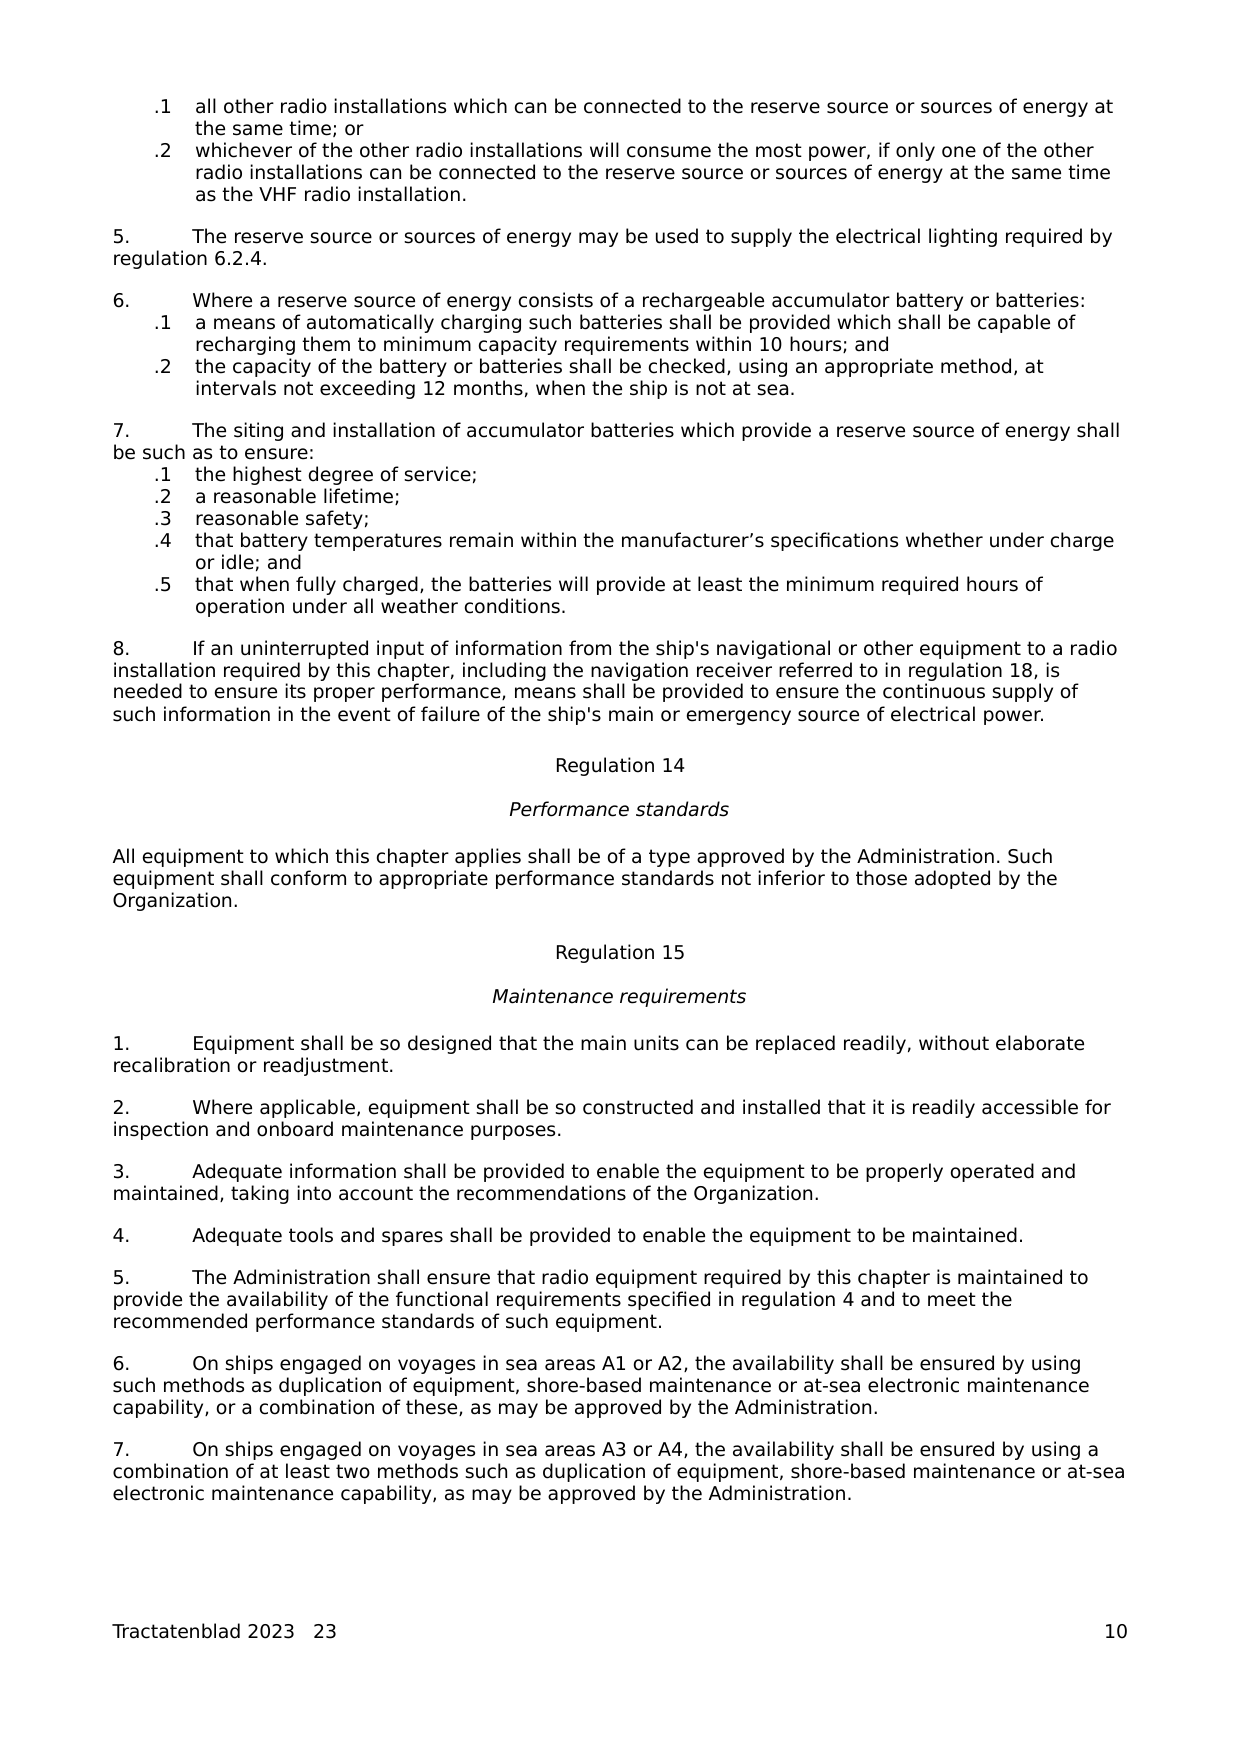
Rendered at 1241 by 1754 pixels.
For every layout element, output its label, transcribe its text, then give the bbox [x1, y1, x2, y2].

text .2 the capacity of the battery or batteries shall be checked, using an appropriate method, at intervals not exceeding 12 months, when the ship is not at sea. [153, 356, 1128, 400]
text All equipment to which this chapter applies shall be of a type approved by the Administration. Such equipment shall conform to appropriate performance standards not inferior to those adopted by the Organization. [112, 846, 1128, 912]
text 6. Where a reserve source of energy consists of a rechargeable accumulator battery or batteries: [112, 290, 1128, 312]
text 8. If an uninterrupted input of information from the ship's navigational or other equipment to a radio installation required by this chapter, including the navigation receiver referred to in regulation 18, is needed to ensure its proper performance, means shall be provided to ensure the continuous supply of such information in the event of failure of the ship's main or emergency source of electrical power. [112, 637, 1128, 725]
text 7. On ships engaged on voyages in sea areas A3 or A4, the availability shall be ensured by using a combination of at least two methods such as duplication of equipment, shore-based maintenance or at-sea electronic maintenance capability, as may be approved by the Administration. [112, 1439, 1128, 1505]
text 3. Adequate information shall be provided to enable the equipment to be properly operated and maintained, taking into account the recommendations of the Organization. [112, 1161, 1128, 1205]
text 2. Where applicable, equipment shall be so constructed and installed that it is readily accessible for inspection and onboard maintenance purposes. [112, 1097, 1128, 1141]
text .5 that when fully charged, the batteries will provide at least the minimum required hours of operation under all weather conditions. [153, 573, 1128, 617]
text .1 all other radio installations which can be connected to the reserve source or sources of energy at the same time; or [153, 96, 1128, 140]
text 5. The reserve source or sources of energy may be used to supply the electrical lighting required by regulation 6.2.4. [112, 226, 1128, 270]
text .2 a reasonable lifetime; [153, 486, 1128, 508]
subtitle Regulation 15 Maintenance requirements [112, 942, 1128, 1008]
text 1. Equipment shall be so designed that the main units can be replaced readily, without elaborate recalibration or readjustment. [112, 1033, 1128, 1077]
text 5. The Administration shall ensure that radio equipment required by this chapter is maintained to provide the availability of the functional requirements specified in regulation 4 and to meet the recommended performance standards of such equipment. [112, 1267, 1128, 1333]
text .4 that battery temperatures remain within the manufacturer’s specifications whether under charge or idle; and [153, 529, 1128, 573]
text .1 a means of automatically charging such batteries shall be provided which shall be capable of recharging them to minimum capacity requirements within 10 hours; and [153, 312, 1128, 356]
text 7. The siting and installation of accumulator batteries which provide a reserve source of energy shall be such as to ensure: [112, 420, 1128, 464]
text .3 reasonable safety; [153, 508, 1128, 529]
text 4. Adequate tools and spares shall be provided to enable the equipment to be maintained. [112, 1225, 1128, 1247]
text 6. On ships engaged on voyages in sea areas A1 or A2, the availability shall be ensured by using such methods as duplication of equipment, shore-based maintenance or at-sea electronic maintenance capability, or a combination of these, as may be approved by the Administration. [112, 1353, 1128, 1419]
text .2 whichever of the other radio installations will consume the most power, if only one of the other radio installations can be connected to the reserve source or sources of energy at the same time as the VHF radio installation. [153, 140, 1128, 206]
text .1 the highest degree of service; [153, 464, 1128, 486]
subtitle Regulation 14 Performance standards [112, 755, 1128, 821]
